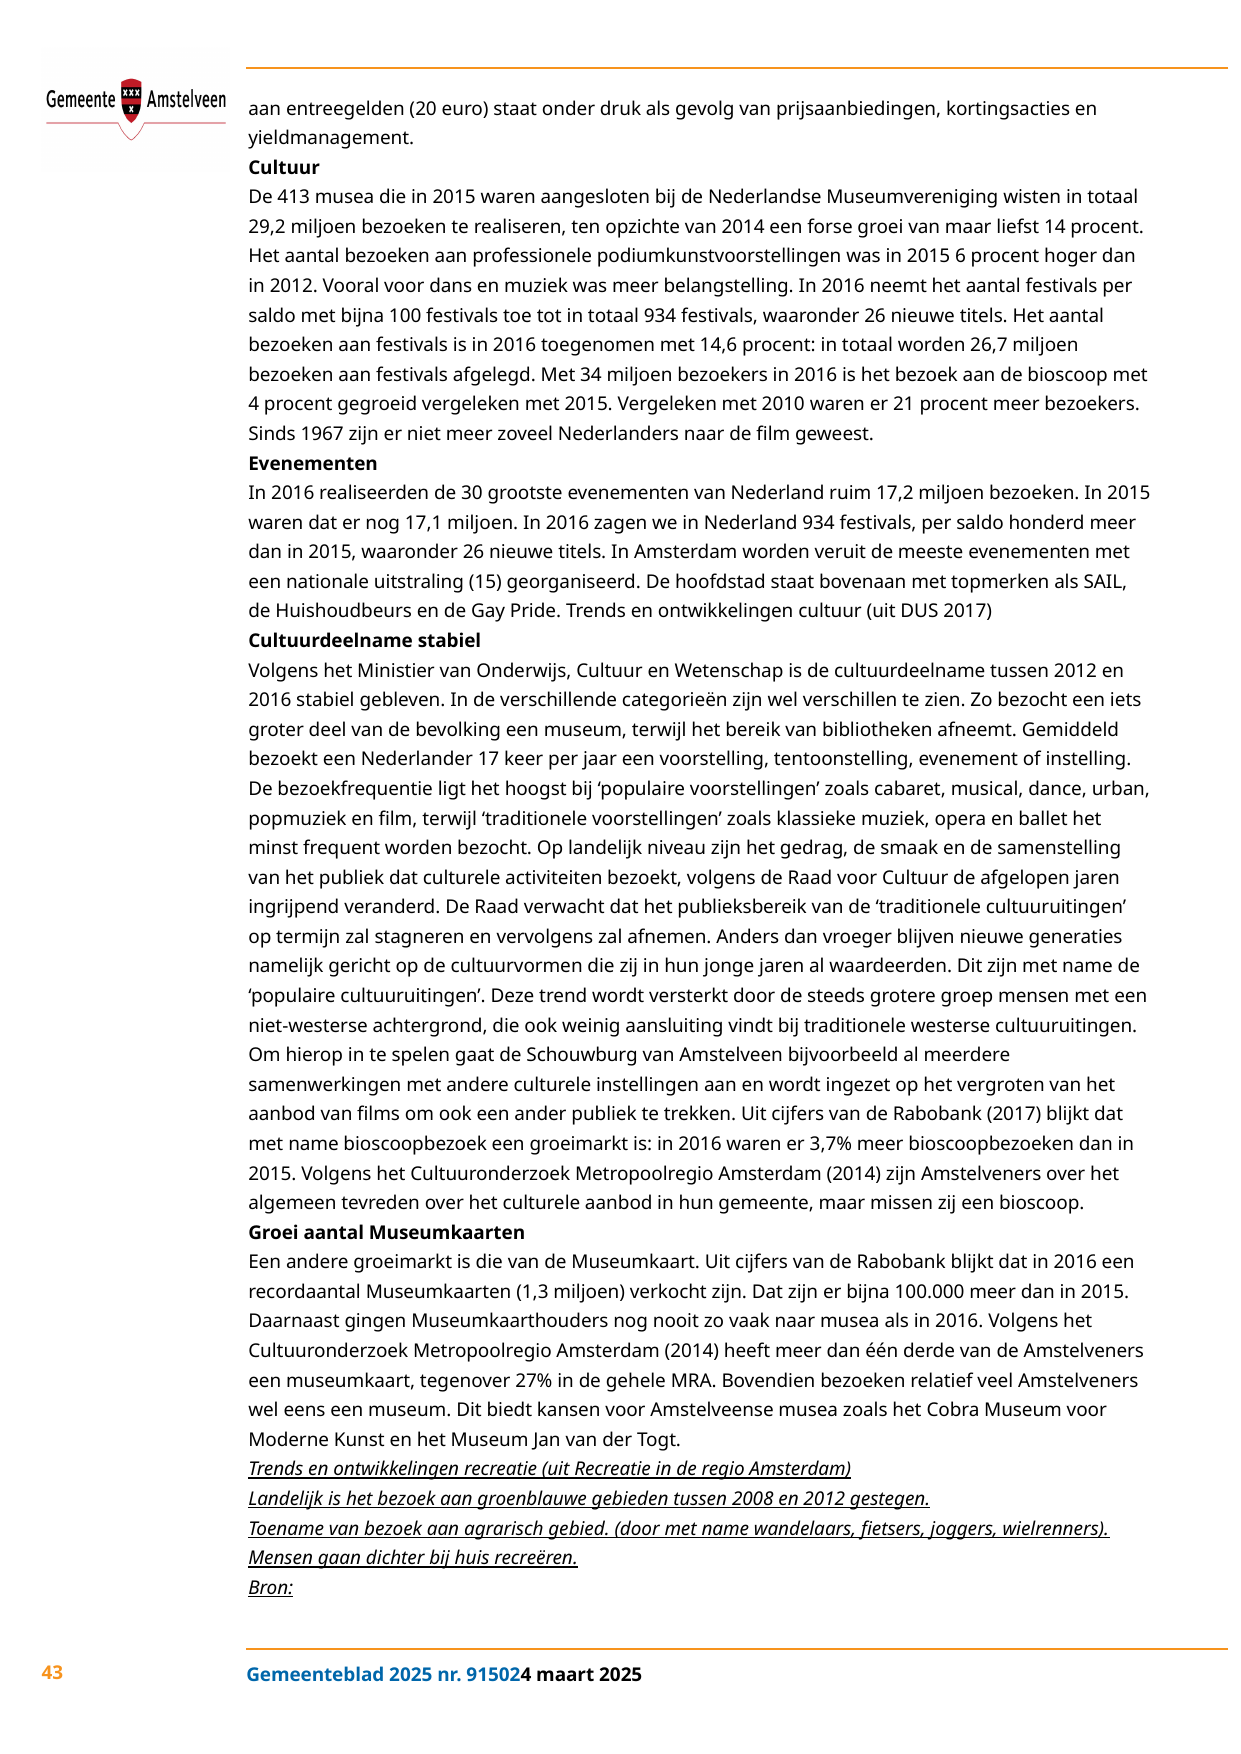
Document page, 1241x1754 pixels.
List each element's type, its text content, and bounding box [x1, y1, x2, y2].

text In 2016 realiseerden de 30 grootste evenementen van Nederland ruim 17,2 miljoen bezoeken. In 2015 waren dat er nog 17,1 miljoen. In 2016 zagen we in Nederland 934 festivals, per saldo honderd meer dan in 2015, waaronder 26 nieuwe titels. In Amsterdam worden veruit de meeste evenementen met een nationale uitstraling (15) georganiseerd. De hoofdstad staat bovenaan met topmerken als SAIL, de Huishoudbeurs en de Gay Pride. Trends en ontwikkelingen cultuur (uit DUS 2017) [248, 479, 1152, 623]
text Volgens het Ministier van Onderwijs, Cultuur en Wetenschap is de cultuurdeelname tussen 2012 en 2016 stabiel gebleven. In de verschillende categorieën zijn wel verschillen te zien. Zo bezocht een iets groter deel van de bevolking een museum, terwijl het bereik van bibliotheken afneemt. Gemiddeld bezoekt een Nederlander 17 keer per jaar een voorstelling, tentoonstelling, evenement of instelling. De bezoekfrequentie ligt het hoogst bij ‘populaire voorstellingen’ zoals cabaret, musical, dance, urban, popmuziek en film, terwijl ‘traditionele voorstellingen’ zoals klassieke muziek, opera en ballet het minst frequent worden bezocht. Op landelijk niveau zijn het gedrag, de smaak en de samenstelling van het publiek dat culturele activiteiten bezoekt, volgens de Raad voor Cultuur de afgelopen jaren ingrijpend veranderd. De Raad verwacht dat het publieksbereik van de ‘traditionele cultuuruitingen’ op termijn zal stagneren en vervolgens zal afnemen. Anders dan vroeger blijven nieuwe generaties namelijk gericht op de cultuurvormen die zij in hun jonge jaren al waardeerden. Dit zijn met name de ‘populaire cultuuruitingen’. Deze trend wordt versterkt door de steeds grotere groep mensen met een niet-westerse achtergrond, die ook weinig aansluiting vindt bij traditionele westerse cultuuruitingen. Om hierop in te spelen gaat de Schouwburg van Amstelveen bijvoorbeeld al meerdere samenwerkingen met andere culturele instellingen aan en wordt ingezet op het vergroten van het aanbod van films om ook een ander publiek te trekken. Uit cijfers van de Rabobank (2017) blijkt dat met name bioscoopbezoek een groeimarkt is: in 2016 waren er 3,7% meer bioscoopbezoeken dan in 2015. Volgens het Cultuuronderzoek Metropoolregio Amsterdam (2014) zijn Amstelveners over het algemeen tevreden over het culturele aanbod in hun gemeente, maar missen zij een bioscoop. [248, 657, 1152, 1215]
text De 413 musea die in 2015 waren aangesloten bij de Nederlandse Museumvereniging wisten in totaal 29,2 miljoen bezoeken te realiseren, ten opzichte van 2014 een forse groei van maar liefst 14 procent. Het aantal bezoeken aan professionele podiumkunstvoorstellingen was in 2015 6 procent hoger dan in 2012. Vooral voor dans en muziek was meer belangstelling. In 2016 neemt het aantal festivals per saldo met bijna 100 festivals toe tot in totaal 934 festivals, waaronder 26 nieuwe titels. Het aantal bezoeken aan festivals is in 2016 toegenomen met 14,6 procent: in totaal worden 26,7 miljoen bezoeken aan festivals afgelegd. Met 34 miljoen bezoekers in 2016 is het bezoek aan de bioscoop met 4 procent gegroeid vergeleken met 2015. Vergeleken met 2010 waren er 21 procent meer bezoekers. Sinds 1967 zijn er niet meer zoveel Nederlanders naar de film geweest. [248, 183, 1152, 446]
text Cultuur [248, 154, 1152, 180]
text aan entreegelden (20 euro) staat onder druk als gevolg van prijsaanbiedingen, kortingsacties en yieldmanagement. [248, 95, 1152, 150]
text Landelijk is het bezoek aan groenblauwe gebieden tussen 2008 en 2012 gestegen. [248, 1485, 1152, 1511]
text Een andere groeimarkt is die van de Museumkaart. Uit cijfers van de Rabobank blijkt dat in 2016 een recordaantal Museumkaarten (1,3 miljoen) verkocht zijn. Dat zijn er bijna 100.000 meer dan in 2015. Daarnaast gingen Museumkaarthouders nog nooit zo vaak naar musea als in 2016. Volgens het Cultuuronderzoek Metropoolregio Amsterdam (2014) heeft meer dan één derde van de Amstelveners een museumkaart, tegenover 27% in de gehele MRA. Bovendien bezoeken relatief veel Amstelveners wel eens een museum. Dit biedt kansen voor Amstelveense musea zoals het Cobra Museum voor Moderne Kunst en het Museum Jan van der Togt. [248, 1248, 1152, 1452]
text Groei aantal Museumkaarten [248, 1219, 1152, 1245]
text Bron: [248, 1574, 1152, 1600]
text Cultuurdeelname stabiel [248, 627, 1152, 653]
text Mensen gaan dichter bij huis recreëren. [248, 1544, 1152, 1570]
text Evenementen [248, 450, 1152, 476]
picture [41, 47, 231, 172]
text Toename van bezoek aan agrarisch gebied. (door met name wandelaars, fietsers, joggers, wielrenners). [248, 1515, 1152, 1541]
text Trends en ontwikkelingen recreatie (uit Recreatie in de regio Amsterdam) [248, 1456, 1152, 1481]
